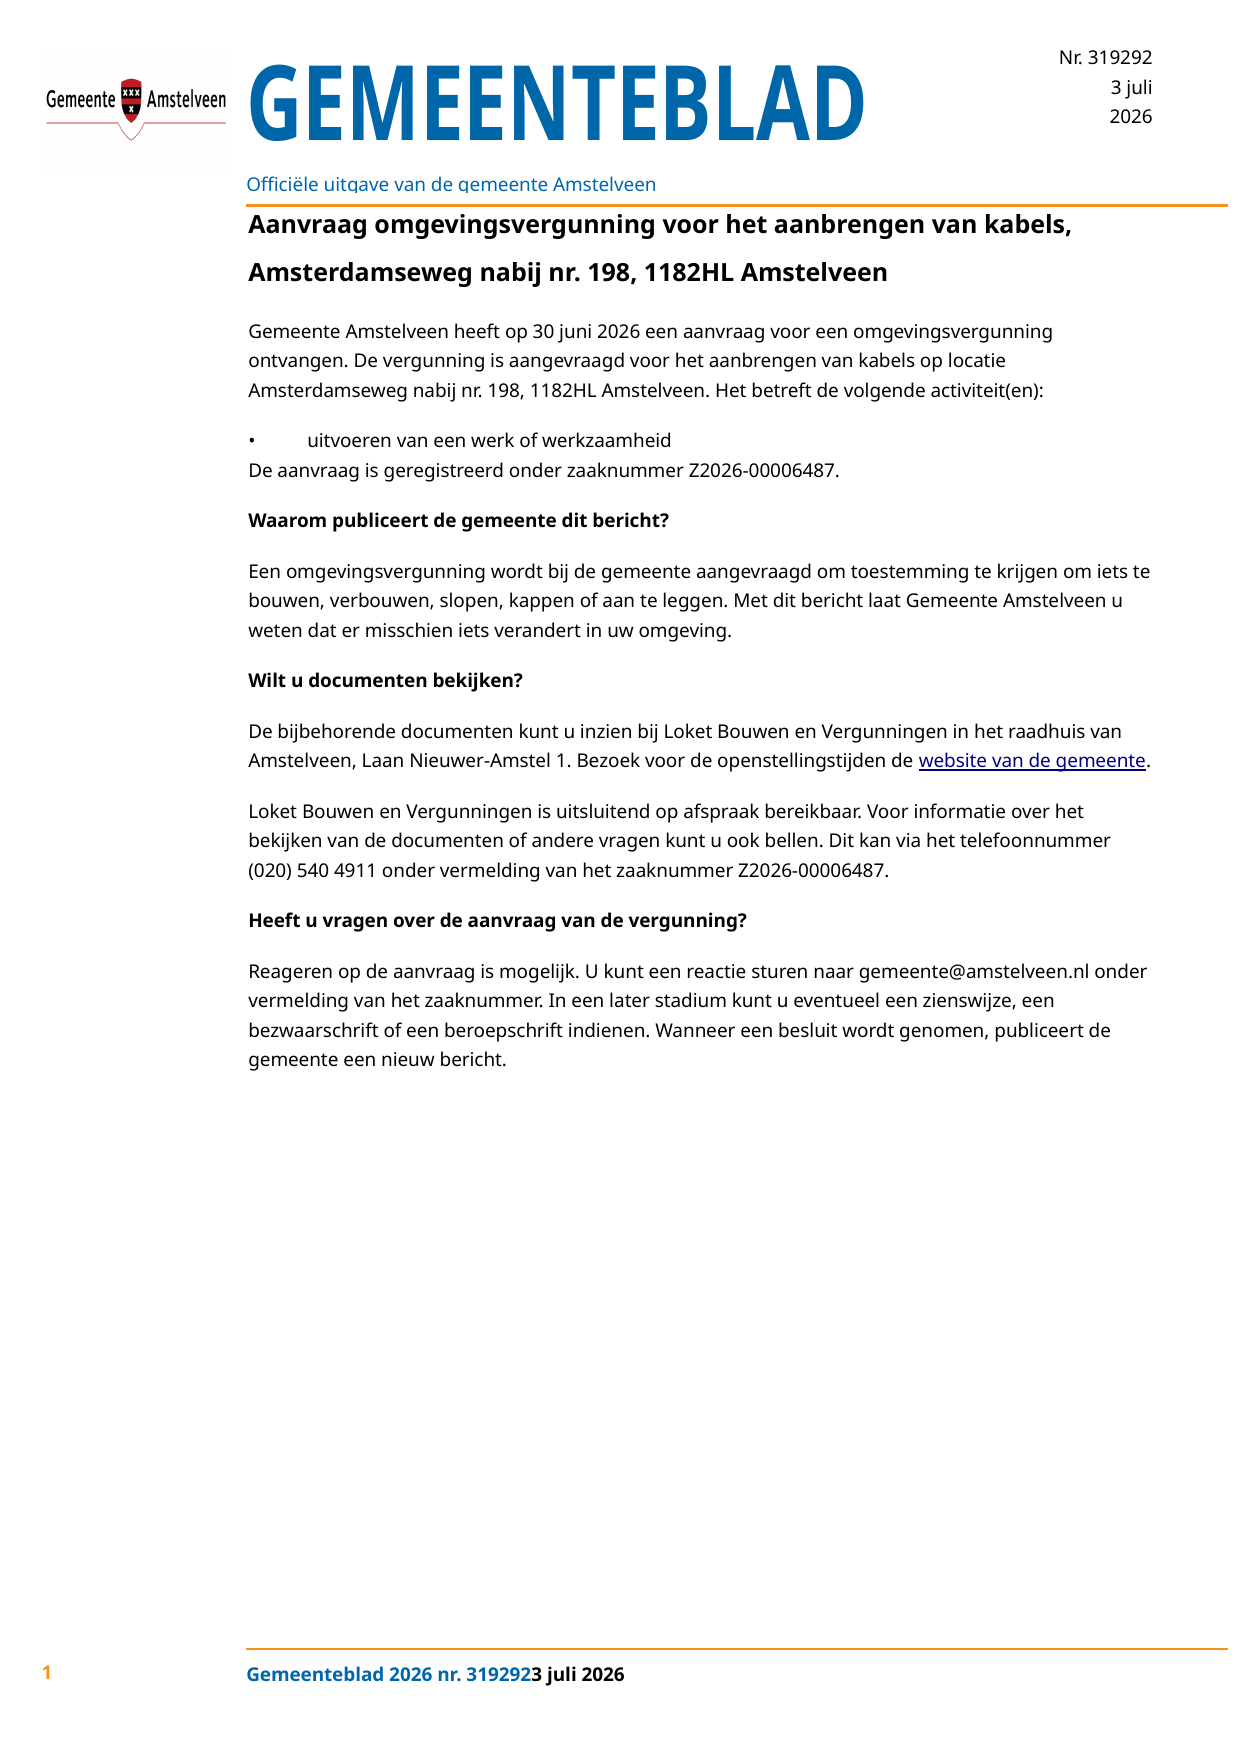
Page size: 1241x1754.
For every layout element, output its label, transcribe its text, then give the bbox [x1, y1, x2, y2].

text Wilt u documenten bekijken? [248, 667, 1152, 693]
text De aanvraag is geregistreerd onder zaaknummer Z2026-00006487. [248, 457, 1152, 483]
picture [41, 47, 231, 172]
text Waarom publiceert de gemeente dit bericht? [248, 507, 1152, 533]
text Aanvraag omgevingsvergunning voor het aanbrengen van kabels, Amsterdamseweg nabij nr. 198, 1182HL Amstelveen [248, 207, 1152, 288]
text Loket Bouwen en Vergunningen is uitsluitend op afspraak bereikbaar. Voor informatie over het bekijken van de documenten of andere vragen kunt u ook bellen. Dit kan via het telefoonnummer (020) 540 4911 onder vermelding van het zaaknummer Z2026-00006487. [248, 798, 1152, 883]
text Een omgevingsvergunning wordt bij de gemeente aangevraagd om toestemming te krijgen om iets te bouwen, verbouwen, slopen, kappen of aan te leggen. Met dit bericht laat Gemeente Amstelveen u weten dat er misschien iets verandert in uw omgeving. [248, 558, 1152, 643]
text Reageren op de aanvraag is mogelijk. U kunt een reactie sturen naar gemeente@amstelveen.nl onder vermelding van het zaaknummer. In een later stadium kunt u eventueel een zienswijze, een bezwaarschrift of een beroepschrift indienen. Wanneer een besluit wordt genomen, publiceert de gemeente een nieuw bericht. [248, 958, 1152, 1072]
text Heeft u vragen over de aanvraag van de vergunning? [248, 907, 1152, 933]
text Gemeente Amstelveen heeft op 30 juni 2026 een aanvraag voor een omgevingsvergunning ontvangen. De vergunning is aangevraagd voor het aanbrengen van kabels op locatie Amsterdamseweg nabij nr. 198, 1182HL Amstelveen. Het betreft de volgende activiteit(en): [248, 318, 1152, 403]
list uitvoeren van een werk of werkzaamheid [248, 427, 1152, 453]
text De bijbehorende documenten kunt u inzien bij Loket Bouwen en Vergunningen in het raadhuis van Amstelveen, Laan Nieuwer-Amstel 1. Bezoek voor de openstellingstijden de website van de gemeente. [248, 718, 1152, 773]
